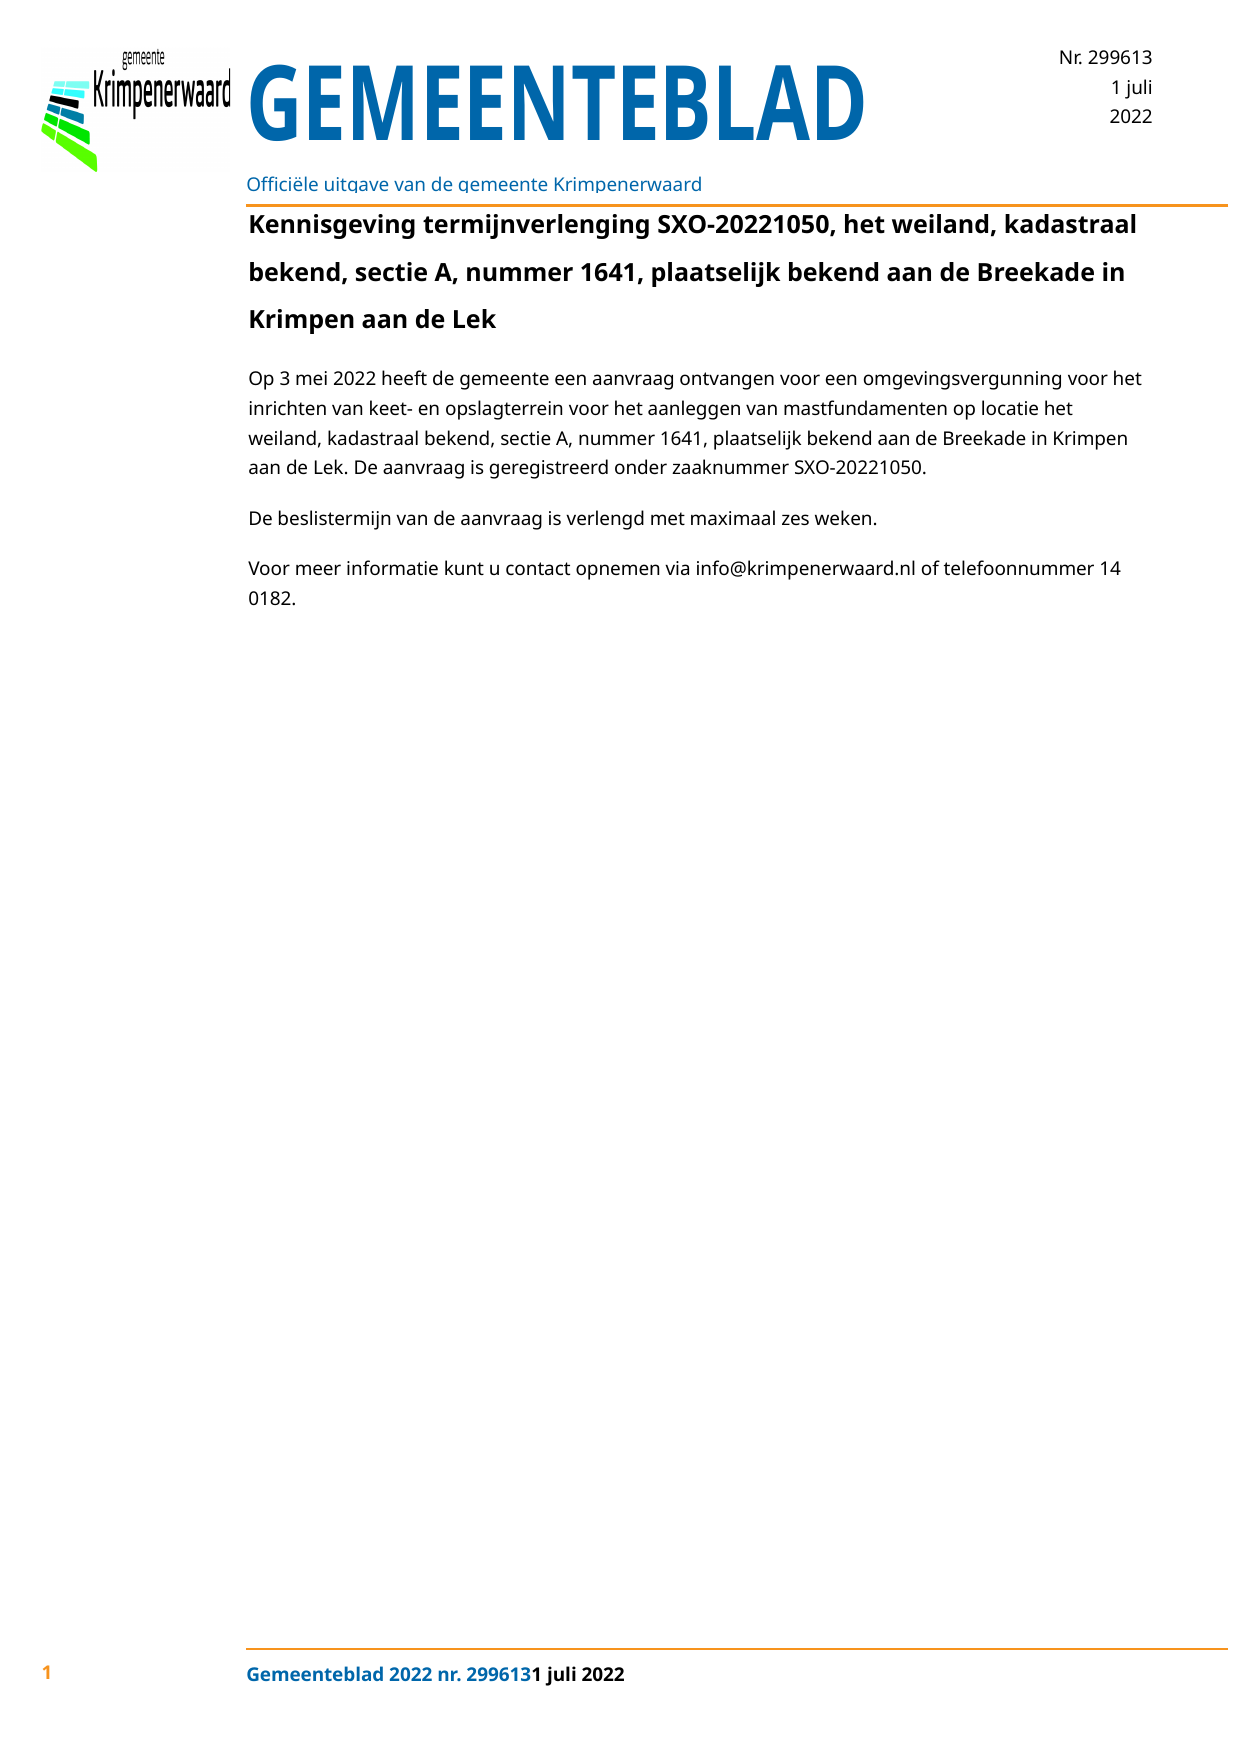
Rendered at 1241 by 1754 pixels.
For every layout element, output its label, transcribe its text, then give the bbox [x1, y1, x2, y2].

text De beslistermijn van de aanvraag is verlengd met maximaal zes weken. [248, 505, 1152, 530]
picture [41, 47, 231, 172]
text Voor meer informatie kunt u contact opnemen via info@krimpenerwaard.nl of telefoonnummer 14 0182. [248, 555, 1152, 610]
text Op 3 mei 2022 heeft de gemeente een aanvraag ontvangen voor een omgevingsvergunning voor het inrichten van keet- en opslagterrein voor het aanleggen van mastfundamenten op locatie het weiland, kadastraal bekend, sectie A, nummer 1641, plaatselijk bekend aan de Breekade in Krimpen aan de Lek. De aanvraag is geregistreerd onder zaaknummer SXO-20221050. [248, 366, 1152, 480]
text Kennisgeving termijnverlenging SXO-20221050, het weiland, kadastraal bekend, sectie A, nummer 1641, plaatselijk bekend aan de Breekade in Krimpen aan de Lek [248, 207, 1152, 336]
